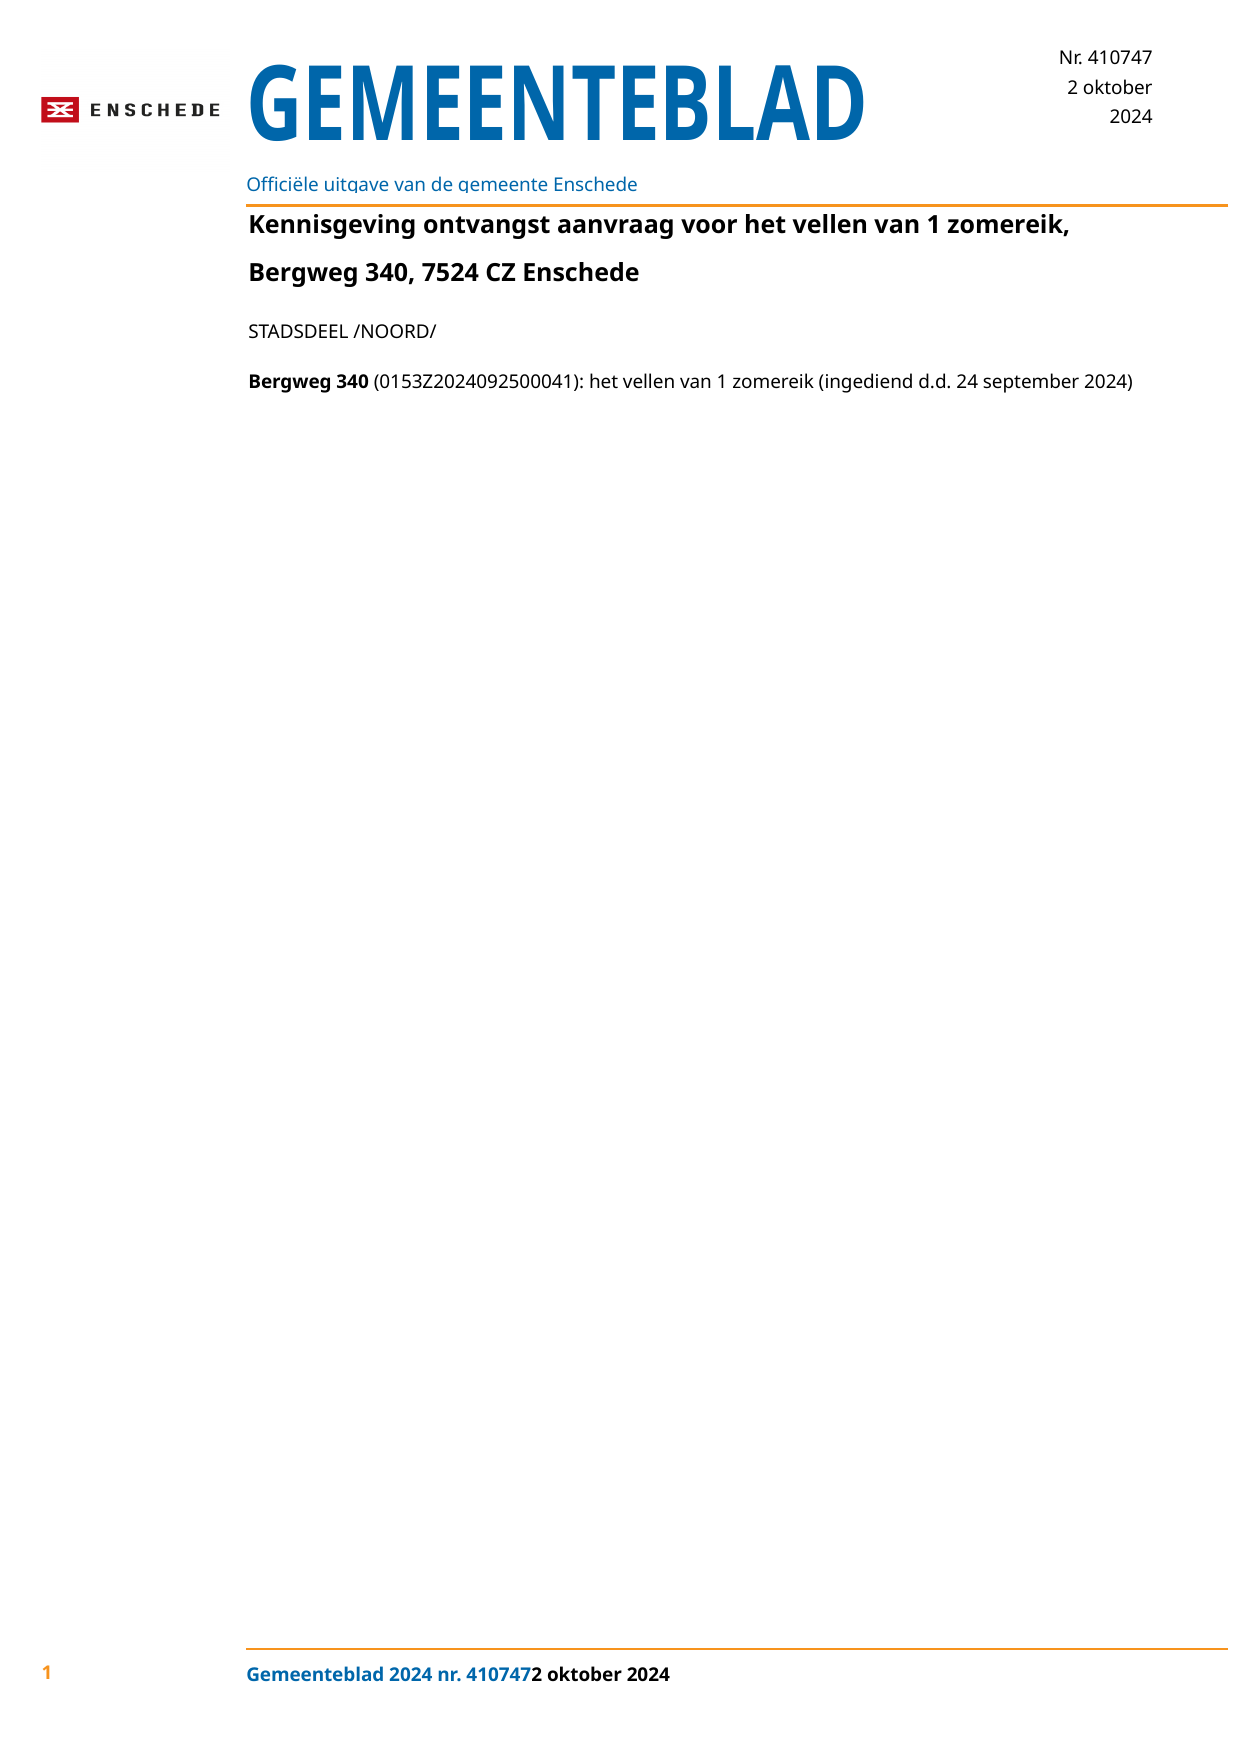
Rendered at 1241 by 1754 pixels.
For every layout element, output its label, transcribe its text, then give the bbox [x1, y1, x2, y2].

picture [41, 47, 231, 172]
text STADSDEEL /NOORD/ [248, 318, 1152, 344]
text Kennisgeving ontvangst aanvraag voor het vellen van 1 zomereik, Bergweg 340, 7524 CZ Enschede [248, 207, 1152, 288]
text Bergweg 340 (0153Z2024092500041): het vellen van 1 zomereik (ingediend d.d. 24 september 2024) [248, 368, 1152, 394]
